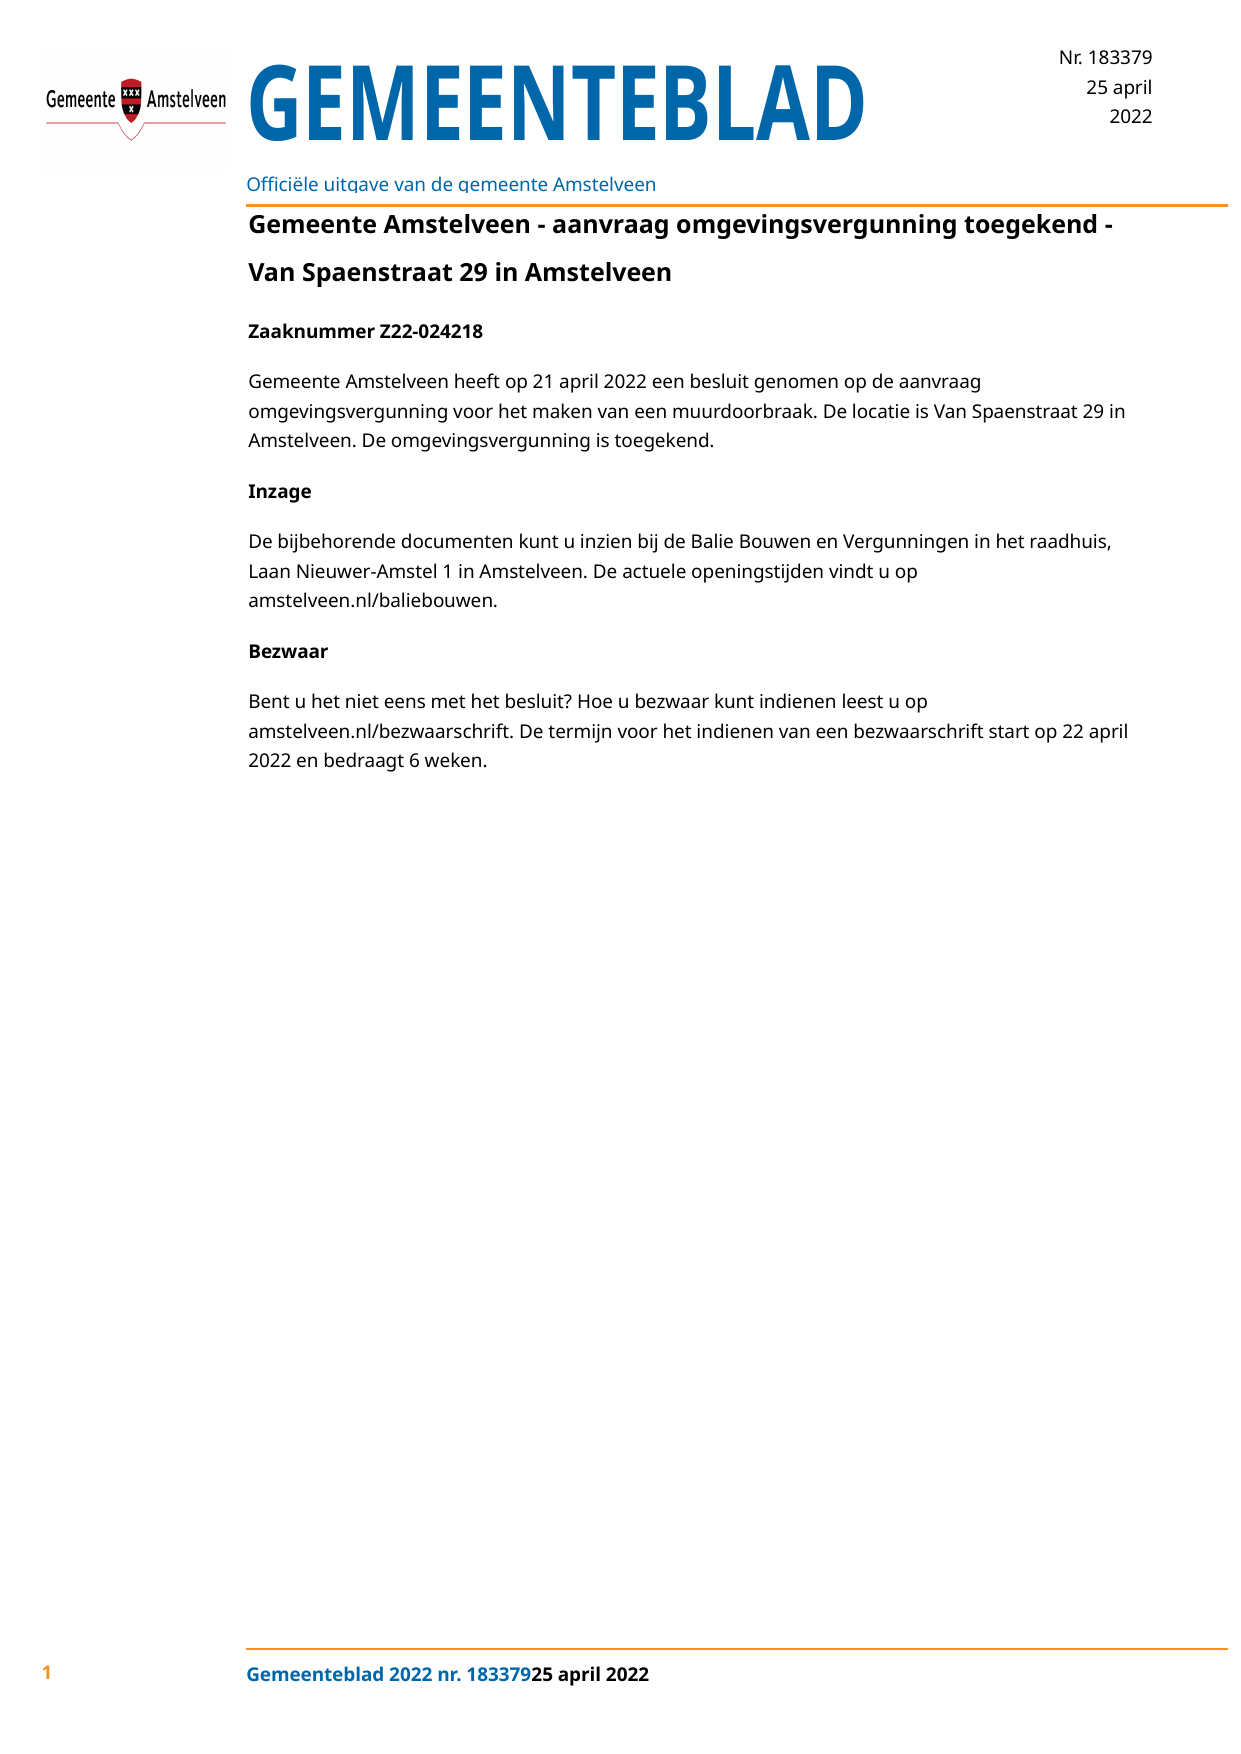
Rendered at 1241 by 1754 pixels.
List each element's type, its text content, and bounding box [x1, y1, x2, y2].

text De bijbehorende documenten kunt u inzien bij de Balie Bouwen en Vergunningen in het raadhuis, Laan Nieuwer-Amstel 1 in Amstelveen. De actuele openingstijden vindt u op amstelveen.nl/baliebouwen. [248, 528, 1152, 613]
text Zaaknummer Z22-024218 [248, 318, 1152, 344]
text Gemeente Amstelveen heeft op 21 april 2022 een besluit genomen op de aanvraag omgevingsvergunning voor het maken van een muurdoorbraak. De locatie is Van Spaenstraat 29 in Amstelveen. De omgevingsvergunning is toegekend. [248, 368, 1152, 453]
text Bent u het niet eens met het besluit? Hoe u bezwaar kunt indienen leest u op amstelveen.nl/bezwaarschrift. De termijn voor het indienen van een bezwaarschrift start op 22 april 2022 en bedraagt 6 weken. [248, 688, 1152, 773]
picture [41, 47, 231, 172]
text Inzage [248, 478, 1152, 504]
text Bezwaar [248, 638, 1152, 664]
text Gemeente Amstelveen - aanvraag omgevingsvergunning toegekend - Van Spaenstraat 29 in Amstelveen [248, 207, 1152, 288]
